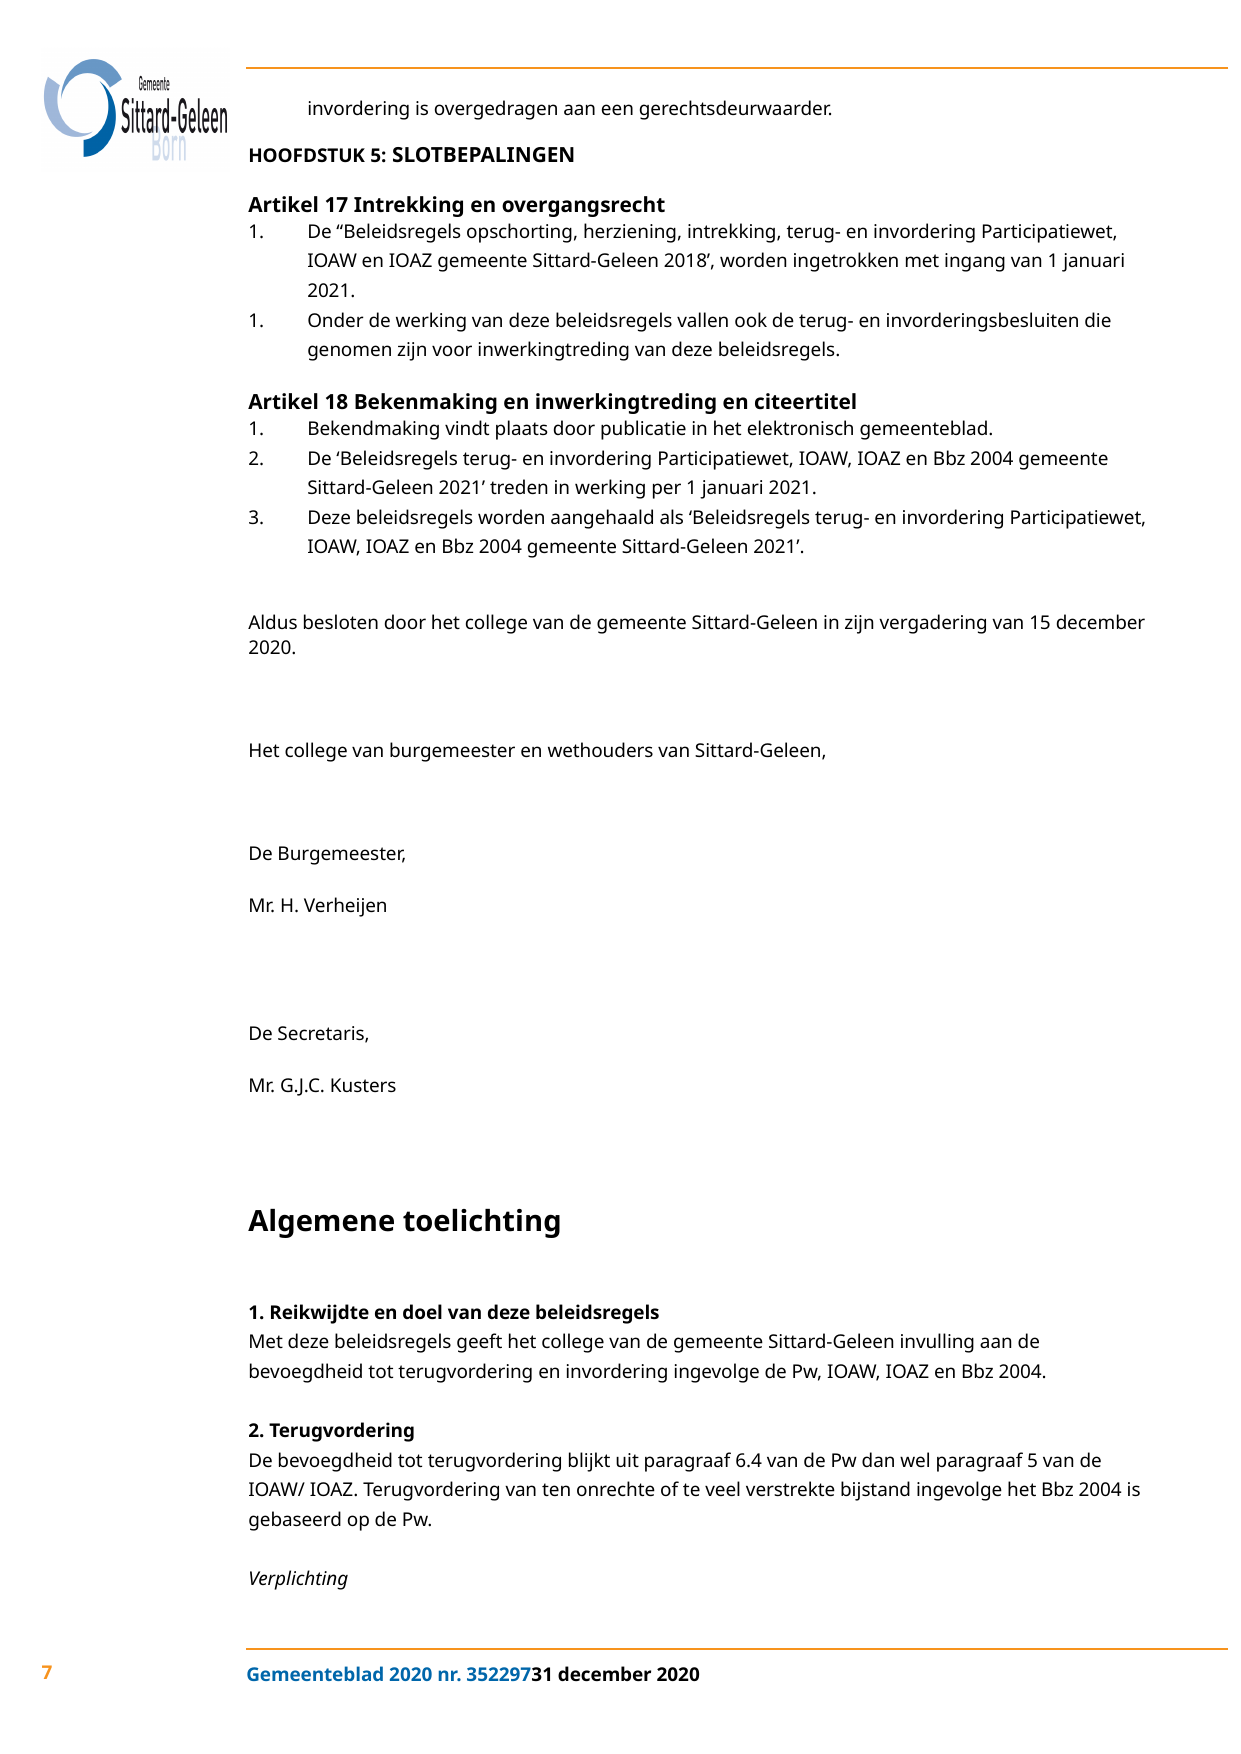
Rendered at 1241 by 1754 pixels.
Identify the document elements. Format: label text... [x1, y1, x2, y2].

list Bekendmaking vindt plaats door publicatie in het elektronisch gemeenteblad. [248, 415, 1152, 441]
picture [41, 47, 231, 172]
text Verplichting [248, 1565, 1152, 1591]
list De “Beleidsregels opschorting, herziening, intrekking, terug- en invordering Participatiewet, IOAW en IOAZ gemeente Sittard-Geleen 2018’, worden ingetrokken met ingang van 1 januari 2021. [248, 218, 1152, 303]
list invordering is overgedragen aan een gerechtsdeurwaarder. [248, 95, 1152, 121]
text 2. Terugvordering [248, 1417, 1152, 1443]
text De bevoegdheid tot terugvordering blijkt uit paragraaf 6.4 van de Pw dan wel paragraaf 5 van de IOAW/ IOAZ. Terugvordering van ten onrechte of te veel verstrekte bijstand ingevolge het Bbz 2004 is gebaseerd op de Pw. [248, 1447, 1152, 1532]
text Algemene toelichting [248, 1201, 1152, 1240]
list Deze beleidsregels worden aangehaald als ‘Beleidsregels terug- en invordering Participatiewet, IOAW, IOAZ en Bbz 2004 gemeente Sittard-Geleen 2021’. [248, 504, 1152, 559]
list Onder de werking van deze beleidsregels vallen ook de terug- en invorderingsbesluiten die genomen zijn voor inwerkingtreding van deze beleidsregels. [248, 307, 1152, 362]
list De ‘Beleidsregels terug- en invordering Participatiewet, IOAW, IOAZ en Bbz 2004 gemeente Sittard-Geleen 2021’ treden in werking per 1 januari 2021. [248, 445, 1152, 500]
text Artikel 17 Intrekking en overgangsrecht [248, 190, 1152, 218]
text De Burgemeester, [248, 840, 1152, 866]
text Aldus besloten door het college van de gemeente Sittard-Geleen in zijn vergadering van 15 december 2020. [248, 609, 1152, 660]
text Met deze beleidsregels geeft het college van de gemeente Sittard-Geleen invulling aan de bevoegdheid tot terugvordering en invordering ingevolge de Pw, IOAW, IOAZ en Bbz 2004. [248, 1329, 1152, 1384]
text HOOFDSTUK 5: SLOTBEPALINGEN [248, 140, 1152, 169]
text Mr. G.J.C. Kusters [248, 1072, 1152, 1098]
text De Secretaris, [248, 1021, 1152, 1046]
text Artikel 18 Bekenmaking en inwerkingtreding en citeertitel [248, 387, 1152, 415]
text 1. Reikwijdte en doel van deze beleidsregels [248, 1299, 1152, 1325]
text Het college van burgemeester en wethouders van Sittard-Geleen, [248, 737, 1152, 763]
text Mr. H. Verheijen [248, 892, 1152, 918]
